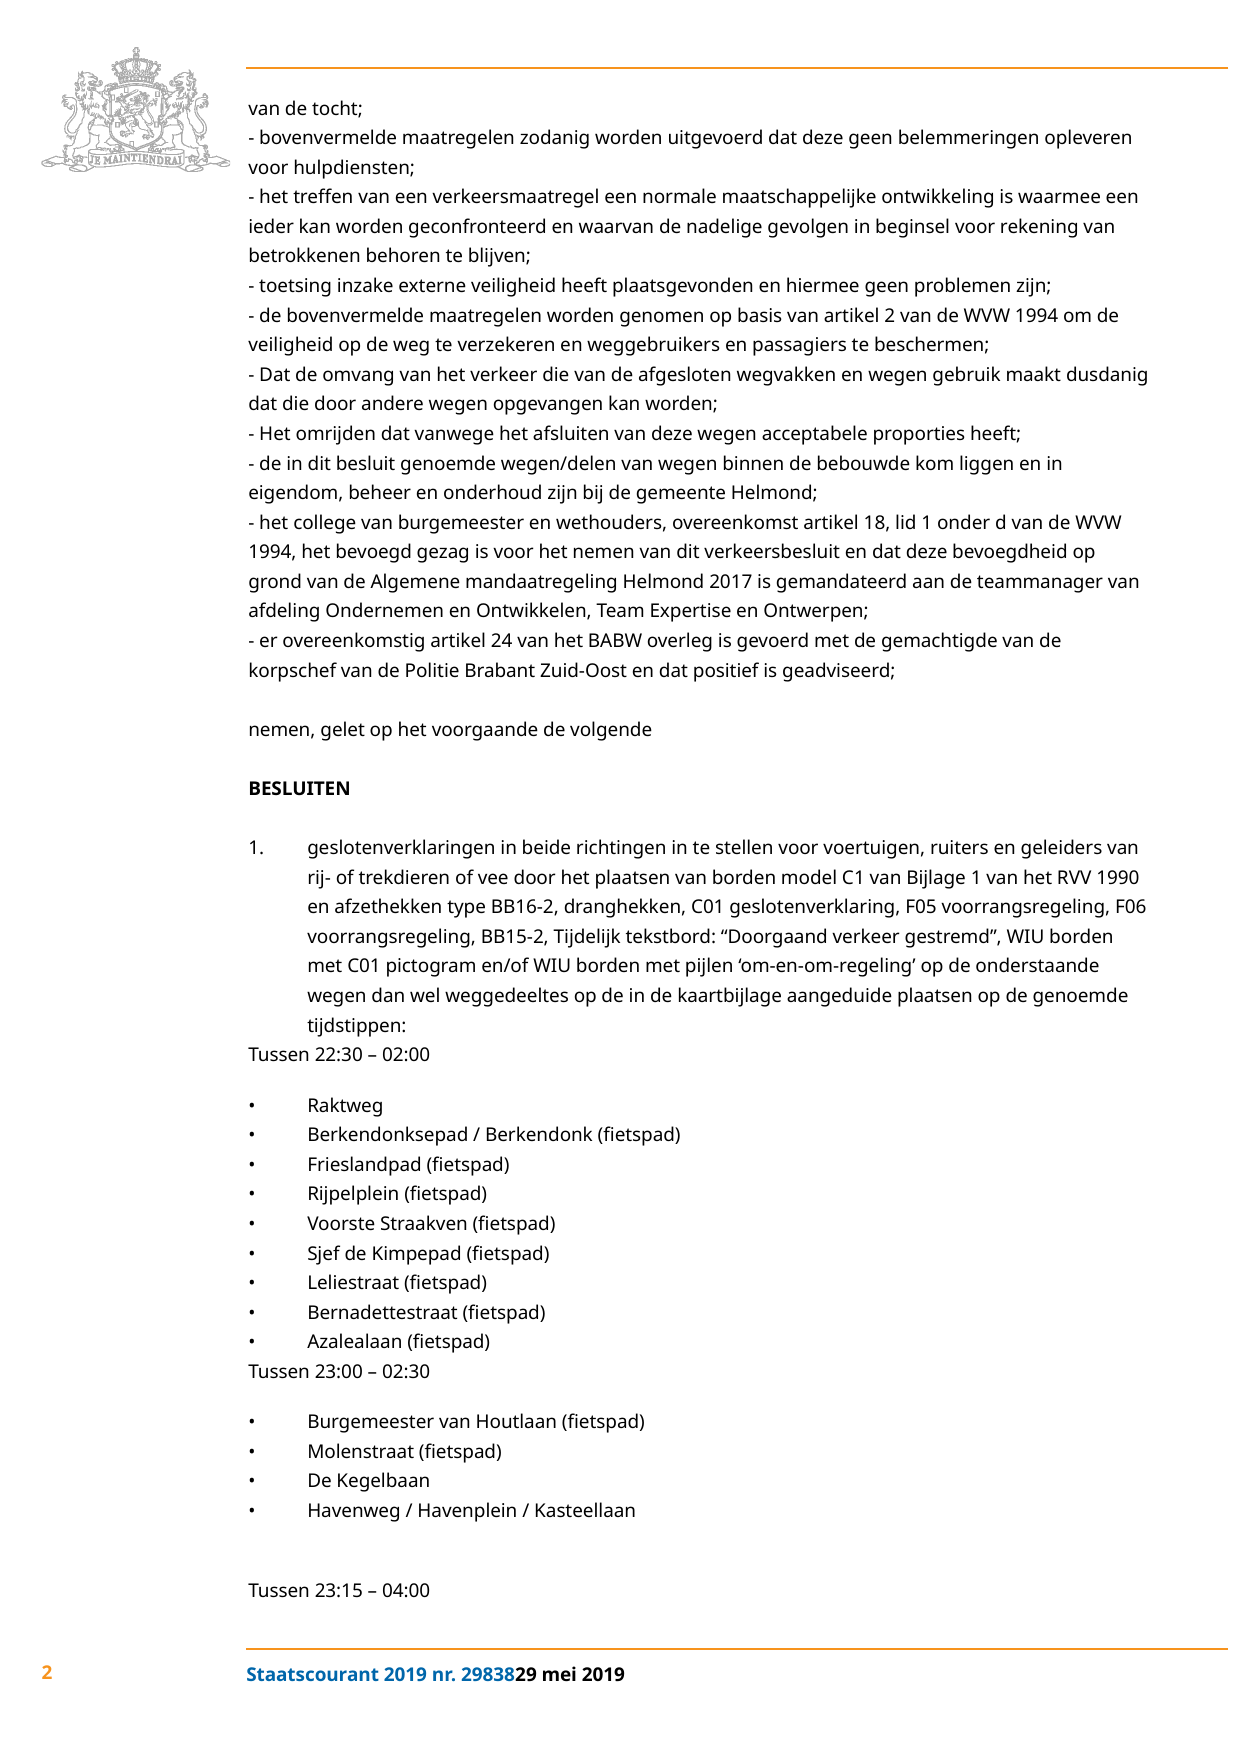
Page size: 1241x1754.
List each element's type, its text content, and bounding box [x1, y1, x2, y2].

list Berkendonksepad / Berkendonk (fietspad) [248, 1121, 1152, 1147]
list Raktweg [248, 1092, 1152, 1118]
text - Dat de omvang van het verkeer die van de afgesloten wegvakken en wegen gebruik maakt dusdanig dat die door andere wegen opgevangen kan worden; [248, 361, 1152, 416]
text - er overeenkomstig artikel 24 van het BABW overleg is gevoerd met de gemachtigde van de korpschef van de Politie Brabant Zuid-Oost en dat positief is geadviseerd; [248, 627, 1152, 683]
text Tussen 22:30 – 02:00 [248, 1041, 1152, 1067]
text - het college van burgemeester en wethouders, overeenkomst artikel 18, lid 1 onder d van de WVW 1994, het bevoegd gezag is voor het nemen van dit verkeersbesluit en dat deze bevoegdheid op grond van de Algemene mandaatregeling Helmond 2017 is gemandateerd aan de teammanager van afdeling Ondernemen en Ontwikkelen, Team Expertise en Ontwerpen; [248, 509, 1152, 623]
list Bernadettestraat (fietspad) [248, 1299, 1152, 1325]
list Voorste Straakven (fietspad) [248, 1210, 1152, 1236]
text - het treffen van een verkeersmaatregel een normale maatschappelijke ontwikkeling is waarmee een ieder kan worden geconfronteerd en waarvan de nadelige gevolgen in beginsel voor rekening van betrokkenen behoren te blijven; [248, 183, 1152, 268]
text BESLUITEN [248, 775, 1152, 801]
text - Het omrijden dat vanwege het afsluiten van deze wegen acceptabele proporties heeft; [248, 420, 1152, 446]
list Azalealaan (fietspad) [248, 1328, 1152, 1354]
text Tussen 23:00 – 02:30 [248, 1358, 1152, 1384]
list Havenweg / Havenplein / Kasteellaan [248, 1497, 1152, 1523]
text nemen, gelet op het voorgaande de volgende [248, 716, 1152, 742]
list Molenstraat (fietspad) [248, 1438, 1152, 1464]
list Sjef de Kimpepad (fietspad) [248, 1240, 1152, 1266]
list Rijpelplein (fietspad) [248, 1181, 1152, 1206]
text - toetsing inzake externe veiligheid heeft plaatsgevonden en hiermee geen problemen zijn; [248, 272, 1152, 298]
text van de tocht; [248, 95, 1152, 121]
text - de in dit besluit genoemde wegen/delen van wegen binnen de bebouwde kom liggen en in eigendom, beheer en onderhoud zijn bij de gemeente Helmond; [248, 450, 1152, 505]
list Frieslandpad (fietspad) [248, 1151, 1152, 1177]
text Tussen 23:15 – 04:00 [248, 1577, 1152, 1603]
picture [41, 47, 231, 172]
text - bovenvermelde maatregelen zodanig worden uitgevoerd dat deze geen belemmeringen opleveren voor hulpdiensten; [248, 124, 1152, 180]
list Leliestraat (fietspad) [248, 1269, 1152, 1295]
list Burgemeester van Houtlaan (fietspad) [248, 1408, 1152, 1434]
list De Kegelbaan [248, 1468, 1152, 1493]
list geslotenverklaringen in beide richtingen in te stellen voor voertuigen, ruiters en geleiders van rij- of trekdieren of vee door het plaatsen van borden model C1 van Bijlage 1 van het RVV 1990 en afzethekken type BB16-2, dranghekken, C01 geslotenverklaring, F05 voorrangsregeling, F06 voorrangsregeling, BB15-2, Tijdelijk tekstbord: “Doorgaand verkeer gestremd”, WIU borden met C01 pictogram en/of WIU borden met pijlen ‘om-en-om-regeling’ op de onderstaande wegen dan wel weggedeeltes op de in de kaartbijlage aangeduide plaatsen op de genoemde tijdstippen: [248, 834, 1152, 1038]
text - de bovenvermelde maatregelen worden genomen op basis van artikel 2 van de WVW 1994 om de veiligheid op de weg te verzekeren en weggebruikers en passagiers te beschermen; [248, 302, 1152, 357]
